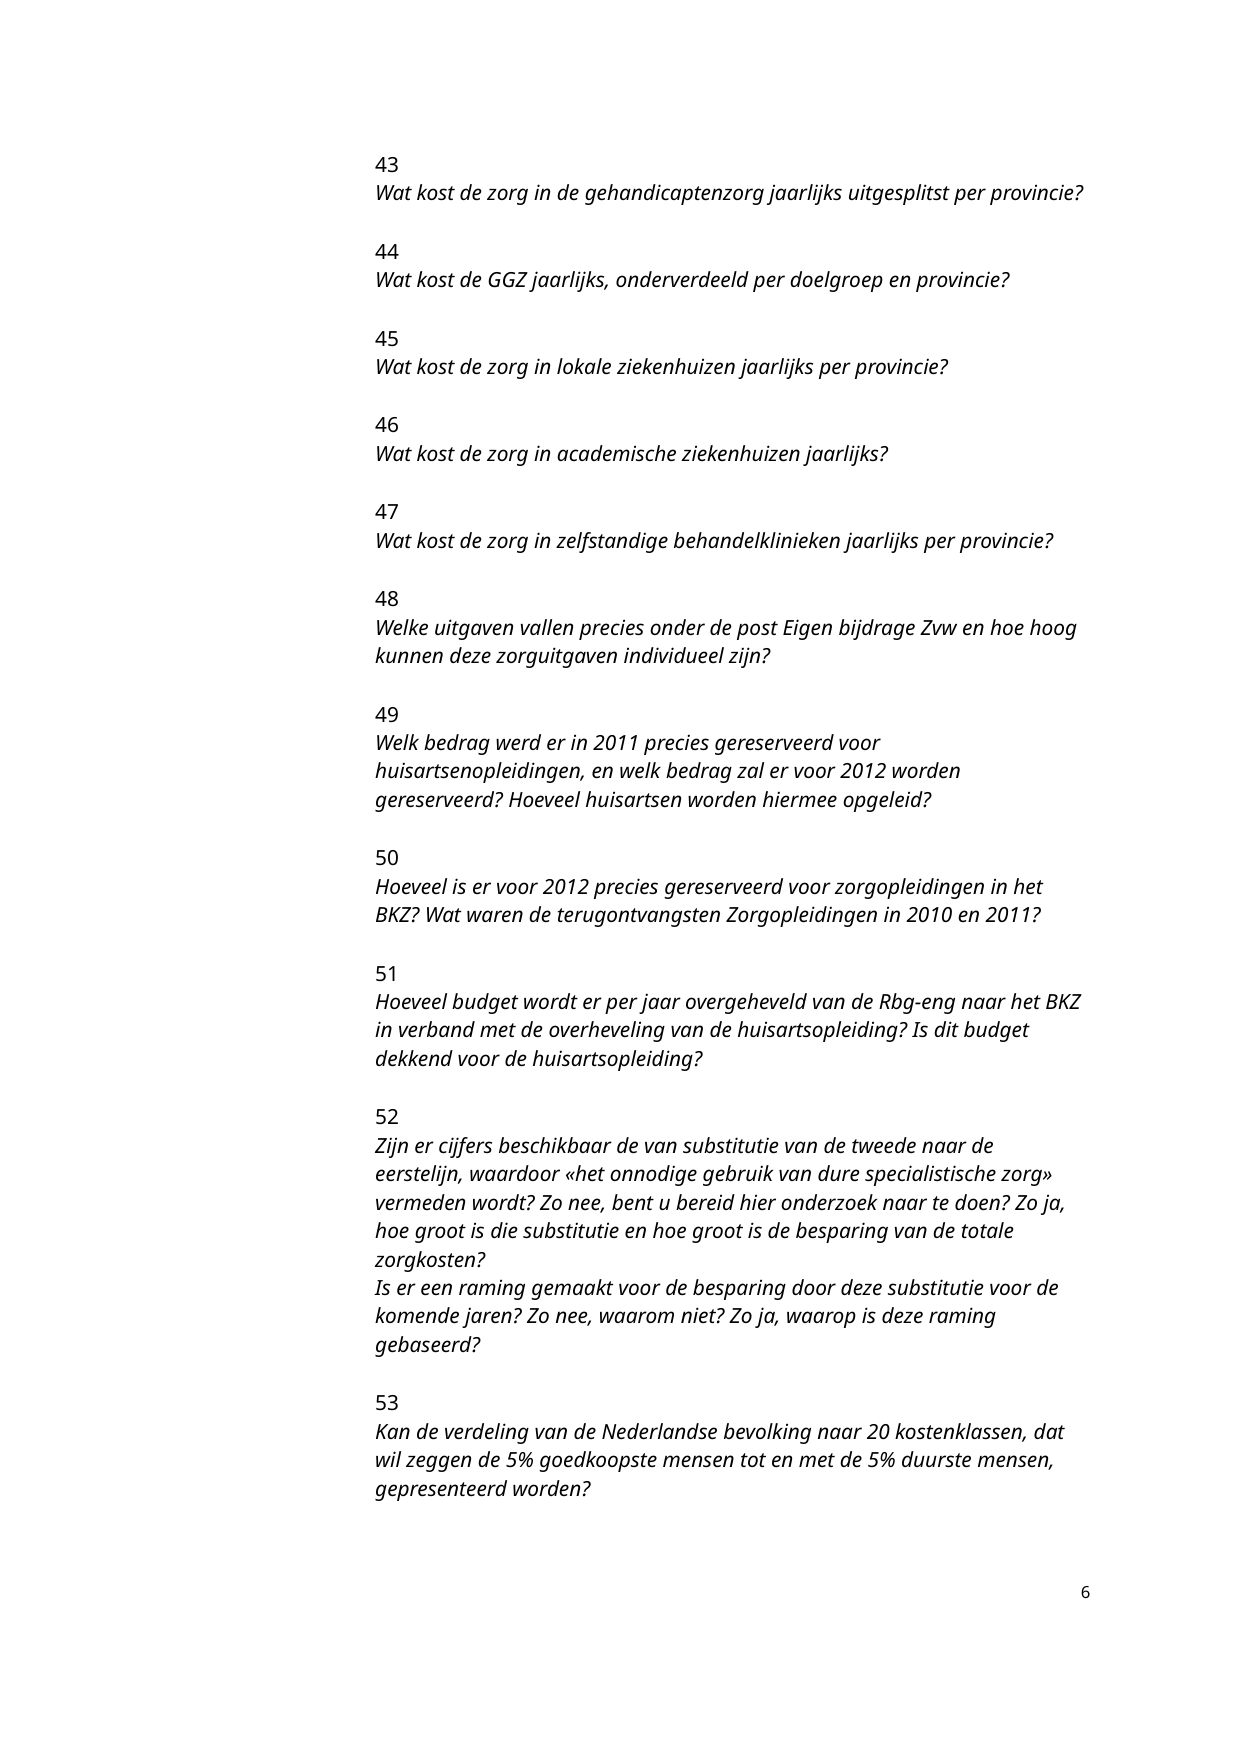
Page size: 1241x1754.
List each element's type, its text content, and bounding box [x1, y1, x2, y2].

text 50 [375, 843, 1090, 872]
text Wat kost de zorg in zelfstandige behandelklinieken jaarlijks per provincie? [375, 526, 1090, 554]
text 45 [375, 324, 1090, 352]
text 53 [375, 1388, 1090, 1417]
text 44 [375, 237, 1090, 265]
text 43 [375, 150, 1090, 178]
text 46 [375, 411, 1090, 439]
text Wat kost de zorg in de gehandicaptenzorg jaarlijks uitgesplitst per provincie? [375, 178, 1090, 207]
text 49 [375, 700, 1090, 728]
text Welk bedrag werd er in 2011 precies gereserveerd voor huisartsenopleidingen, en welk bedrag zal er voor 2012 worden gereserveerd? Hoeveel huisartsen worden hiermee opgeleid? [375, 728, 1090, 813]
text Wat kost de zorg in lokale ziekenhuizen jaarlijks per provincie? [375, 352, 1090, 381]
text 51 [375, 959, 1090, 987]
text Zijn er cijfers beschikbaar de van substitutie van de tweede naar de eerstelijn, waardoor «het onnodige gebruik van dure specialistische zorg» vermeden wordt? Zo nee, bent u bereid hier onderzoek naar te doen? Zo ja, hoe groot is die substitutie en hoe groot is de besparing van de totale zorgkosten? [375, 1131, 1090, 1273]
text 52 [375, 1102, 1090, 1131]
text Kan de verdeling van de Nederlandse bevolking naar 20 kostenklassen, dat wil zeggen de 5% goedkoopste mensen tot en met de 5% duurste mensen, gepresenteerd worden? [375, 1417, 1090, 1502]
text 48 [375, 584, 1090, 613]
text Wat kost de zorg in academische ziekenhuizen jaarlijks? [375, 439, 1090, 467]
text Wat kost de GGZ jaarlijks, onderverdeeld per doelgroep en provincie? [375, 265, 1090, 294]
text 47 [375, 497, 1090, 526]
text Hoeveel is er voor 2012 precies gereserveerd voor zorgopleidingen in het BKZ? Wat waren de terugontvangsten Zorgopleidingen in 2010 en 2011? [375, 872, 1090, 929]
text Welke uitgaven vallen precies onder de post Eigen bijdrage Zvw en hoe hoog kunnen deze zorguitgaven individueel zijn? [375, 613, 1090, 670]
text Hoeveel budget wordt er per jaar overgeheveld van de Rbg-eng naar het BKZ in verband met de overheveling van de huisartsopleiding? Is dit budget dekkend voor de huisartsopleiding? [375, 987, 1090, 1072]
text Is er een raming gemaakt voor de besparing door deze substitutie voor de komende jaren? Zo nee, waarom niet? Zo ja, waarop is deze raming gebaseerd? [375, 1273, 1090, 1358]
